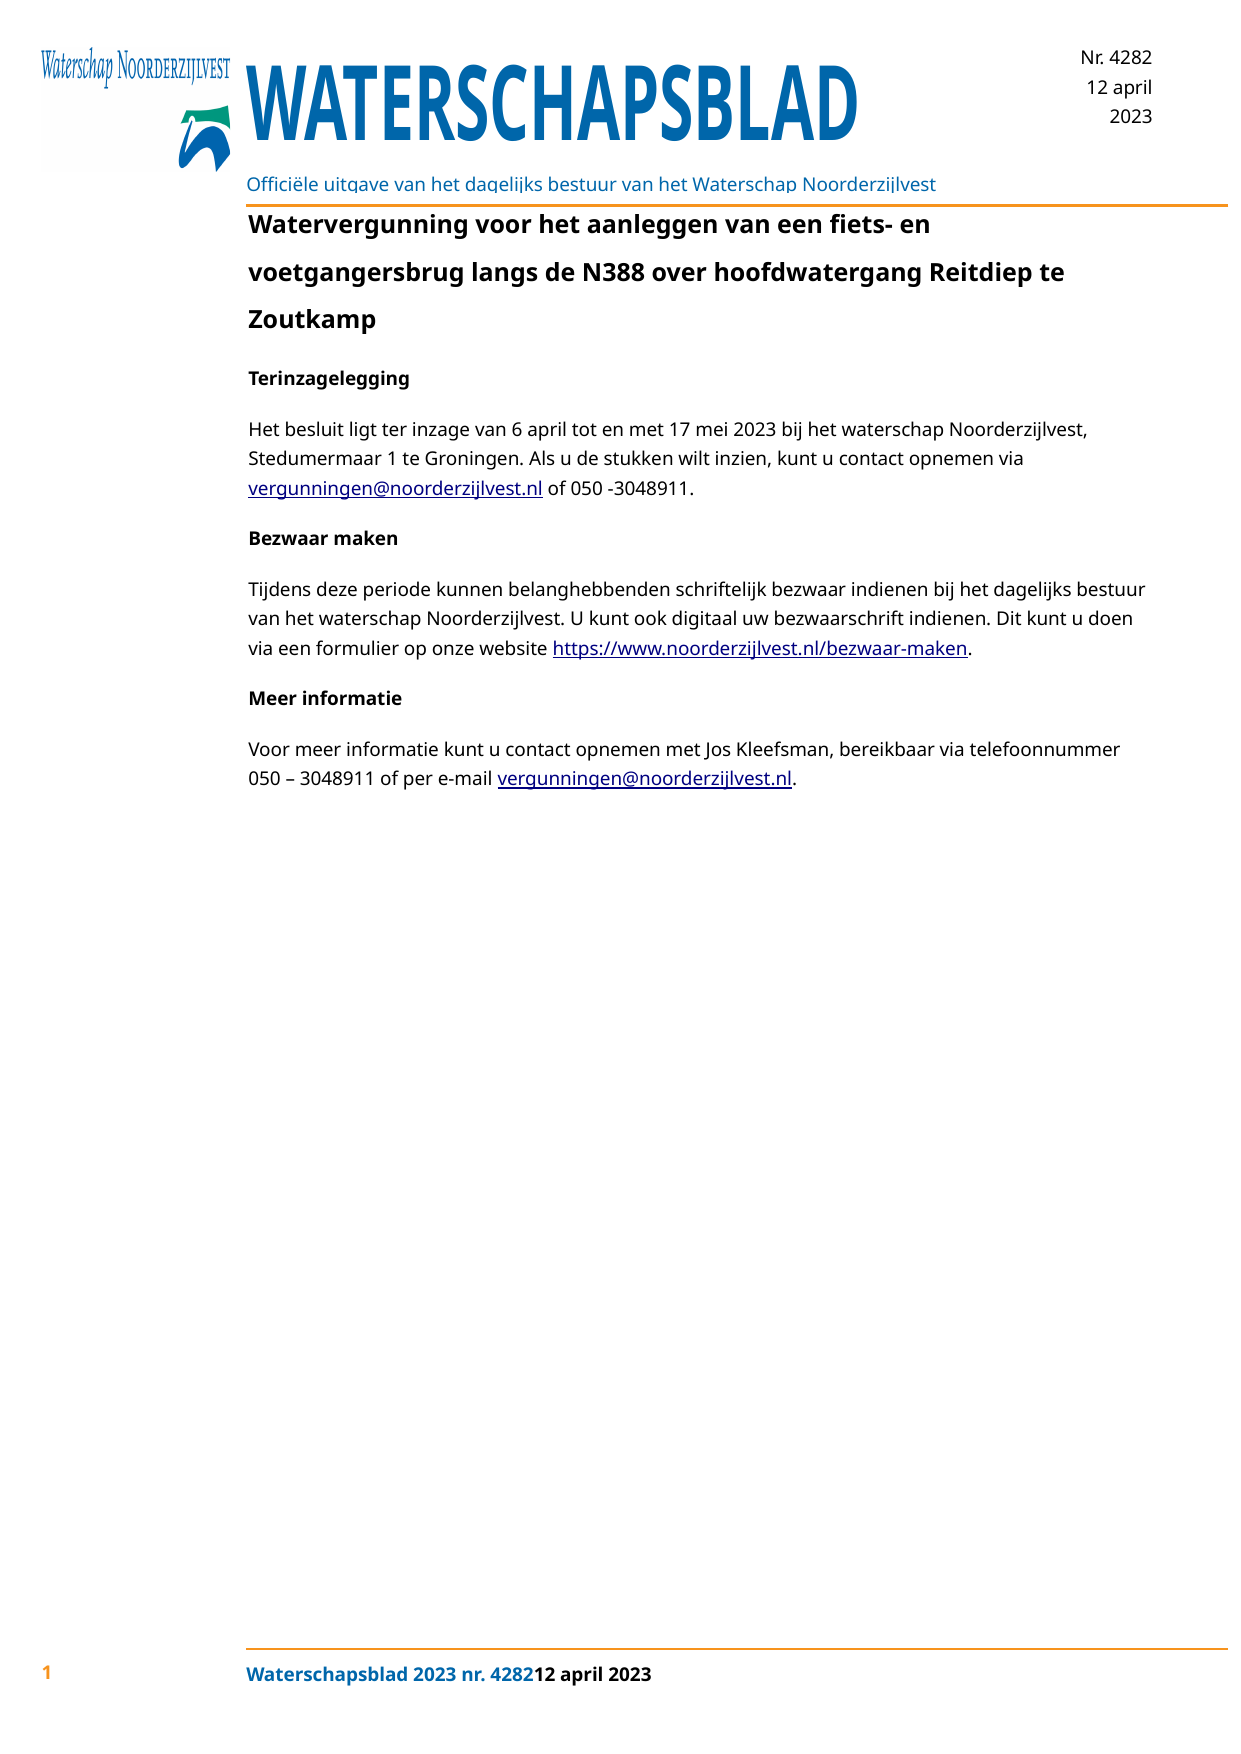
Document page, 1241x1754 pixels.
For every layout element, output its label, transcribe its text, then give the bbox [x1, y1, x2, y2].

text Voor meer informatie kunt u contact opnemen met Jos Kleefsman, bereikbaar via telefoonnummer 050 – 3048911 of per e-mail vergunningen@noorderzijlvest.nl. [248, 736, 1152, 791]
text Terinzagelegging [248, 366, 1152, 391]
text Bezwaar maken [248, 526, 1152, 551]
text Het besluit ligt ter inzage van 6 april tot en met 17 mei 2023 bij het waterschap Noorderzijlvest, Stedumermaar 1 te Groningen. Als u de stukken wilt inzien, kunt u contact opnemen via vergunningen@noorderzijlvest.nl of 050 -3048911. [248, 416, 1152, 501]
text Meer informatie [248, 686, 1152, 711]
text Watervergunning voor het aanleggen van een fiets- en voetgangersbrug langs de N388 over hoofdwatergang Reitdiep te Zoutkamp [248, 207, 1152, 336]
text Tijdens deze periode kunnen belanghebbenden schriftelijk bezwaar indienen bij het dagelijks bestuur van het waterschap Noorderzijlvest. U kunt ook digitaal uw bezwaarschrift indienen. Dit kunt u doen via een formulier op onze website https://www.noorderzijlvest.nl/bezwaar-maken. [248, 576, 1152, 661]
picture [41, 47, 231, 172]
